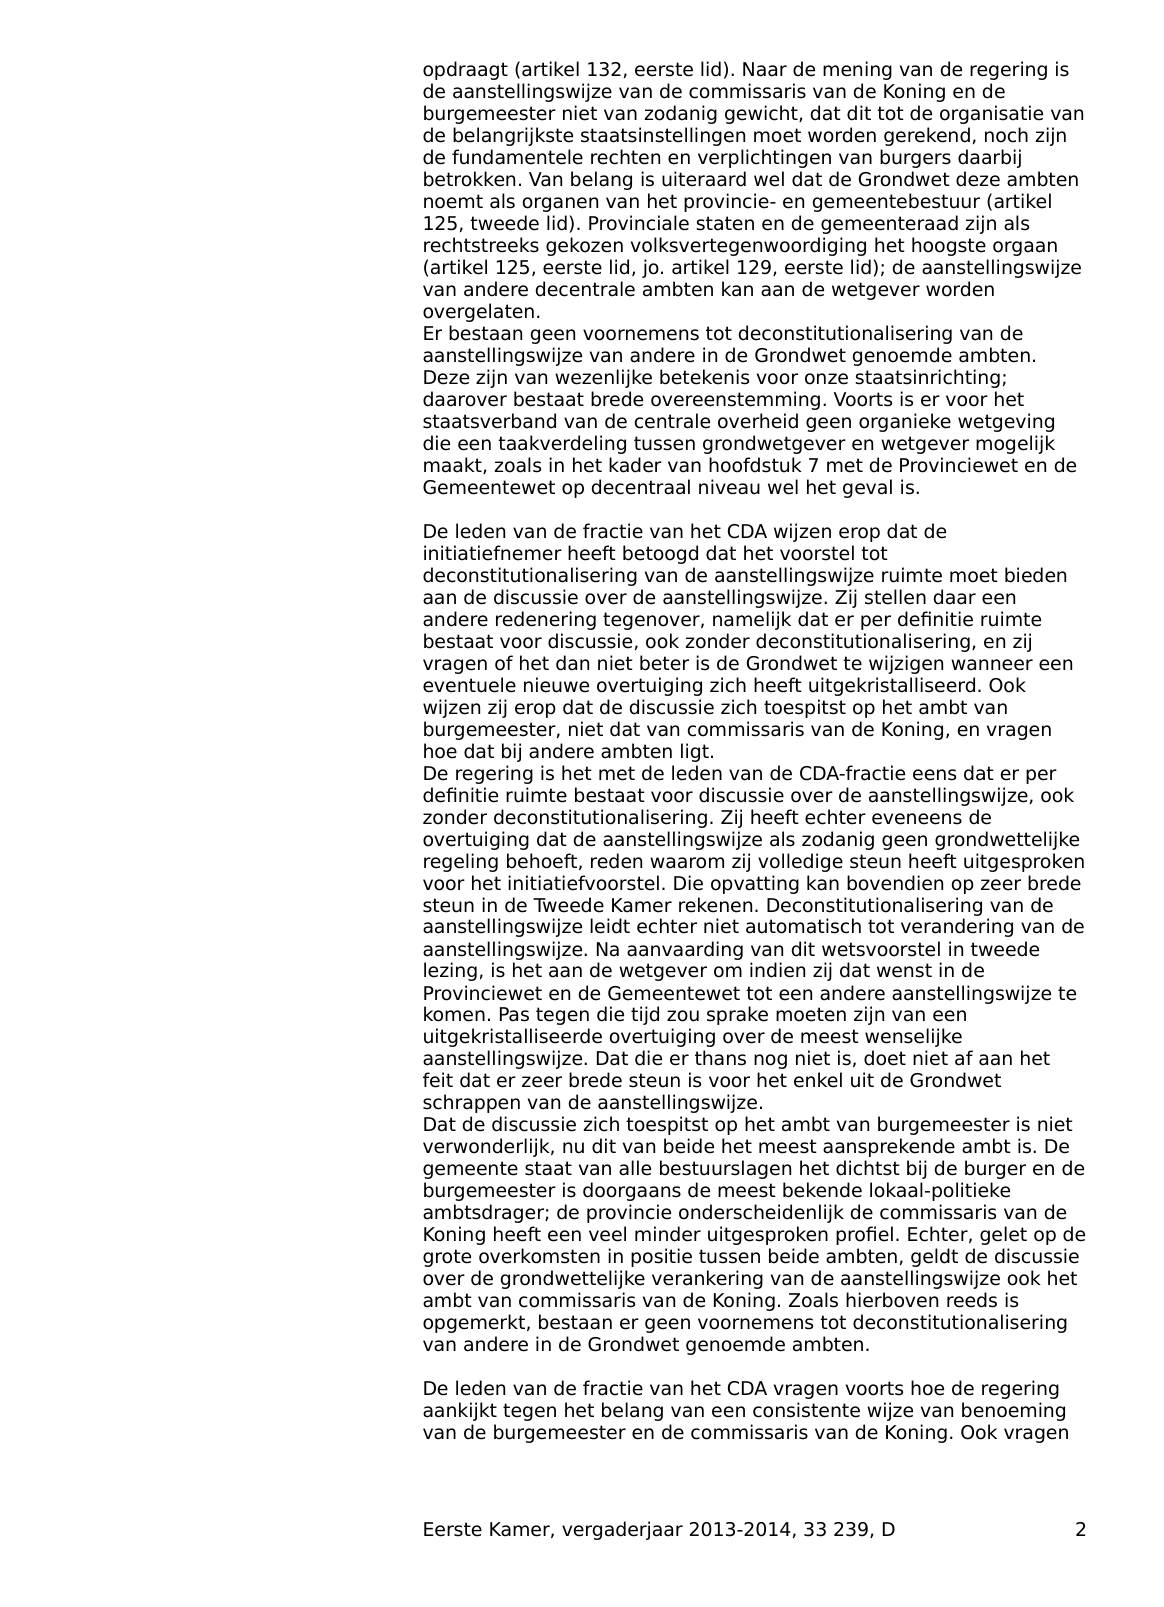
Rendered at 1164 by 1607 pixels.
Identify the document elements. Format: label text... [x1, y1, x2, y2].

text De leden van de fractie van het CDA vragen voorts hoe de regering aankijkt tegen het belang van een consistente wijze van benoeming van de burgemeester en de commissaris van de Koning. Ook vragen [422, 1378, 1087, 1444]
text Dat de discussie zich toespitst op het ambt van burgemeester is niet verwonderlijk, nu dit van beide het meest aansprekende ambt is. De gemeente staat van alle bestuurslagen het dichtst bij de burger en de burgemeester is doorgaans de meest bekende lokaal-politieke ambtsdrager; de provincie onderscheidenlijk de commissaris van de Koning heeft een veel minder uitgesproken profiel. Echter, gelet op de grote overkomsten in positie tussen beide ambten, geldt de discussie over de grondwettelijke verankering van de aanstellingswijze ook het ambt van commissaris van de Koning. Zoals hierboven reeds is opgemerkt, bestaan er geen voornemens tot deconstitutionalisering van andere in de Grondwet genoemde ambten. [422, 1114, 1087, 1356]
text Er bestaan geen voornemens tot deconstitutionalisering van de aanstellingswijze van andere in de Grondwet genoemde ambten. Deze zijn van wezenlijke betekenis voor onze staatsinrichting; daarover bestaat brede overeenstemming. Voorts is er voor het staatsverband van de centrale overheid geen organieke wetgeving die een taakverdeling tussen grondwetgever en wetgever mogelijk maakt, zoals in het kader van hoofdstuk 7 met de Provinciewet en de Gemeentewet op decentraal niveau wel het geval is. [422, 323, 1087, 499]
text De leden van de fractie van het CDA wijzen erop dat de initiatiefnemer heeft betoogd dat het voorstel tot deconstitutionalisering van de aanstellingswijze ruimte moet bieden aan de discussie over de aanstellingswijze. Zij stellen daar een andere redenering tegenover, namelijk dat er per definitie ruimte bestaat voor discussie, ook zonder deconstitutionalisering, en zij vragen of het dan niet beter is de Grondwet te wijzigen wanneer een eventuele nieuwe overtuiging zich heeft uitgekristalliseerd. Ook wijzen zij erop dat de discussie zich toespitst op het ambt van burgemeester, niet dat van commissaris van de Koning, en vragen hoe dat bij andere ambten ligt. [422, 521, 1087, 763]
text opdraagt (artikel 132, eerste lid). Naar de mening van de regering is de aanstellingswijze van de commissaris van de Koning en de burgemeester niet van zodanig gewicht, dat dit tot de organisatie van de belangrijkste staatsinstellingen moet worden gerekend, noch zijn de fundamentele rechten en verplichtingen van burgers daarbij betrokken. Van belang is uiteraard wel dat de Grondwet deze ambten noemt als organen van het provincie- en gemeentebestuur (artikel 125, tweede lid). Provinciale staten en de gemeenteraad zijn als rechtstreeks gekozen volksvertegenwoordiging het hoogste orgaan (artikel 125, eerste lid, jo. artikel 129, eerste lid); de aanstellingswijze van andere decentrale ambten kan aan de wetgever worden overgelaten. [422, 59, 1087, 323]
text De regering is het met de leden van de CDA-fractie eens dat er per definitie ruimte bestaat voor discussie over de aanstellingswijze, ook zonder deconstitutionalisering. Zij heeft echter eveneens de overtuiging dat de aanstellingswijze als zodanig geen grondwettelijke regeling behoeft, reden waarom zij volledige steun heeft uitgesproken voor het initiatiefvoorstel. Die opvatting kan bovendien op zeer brede steun in de Tweede Kamer rekenen. Deconstitutionalisering van de aanstellingswijze leidt echter niet automatisch tot verandering van de aanstellingswijze. Na aanvaarding van dit wetsvoorstel in tweede lezing, is het aan de wetgever om indien zij dat wenst in de Provinciewet en de Gemeentewet tot een andere aanstellingswijze te komen. Pas tegen die tijd zou sprake moeten zijn van een uitgekristalliseerde overtuiging over de meest wenselijke aanstellingswijze. Dat die er thans nog niet is, doet niet af aan het feit dat er zeer brede steun is voor het enkel uit de Grondwet schrappen van de aanstellingswijze. [422, 763, 1087, 1114]
